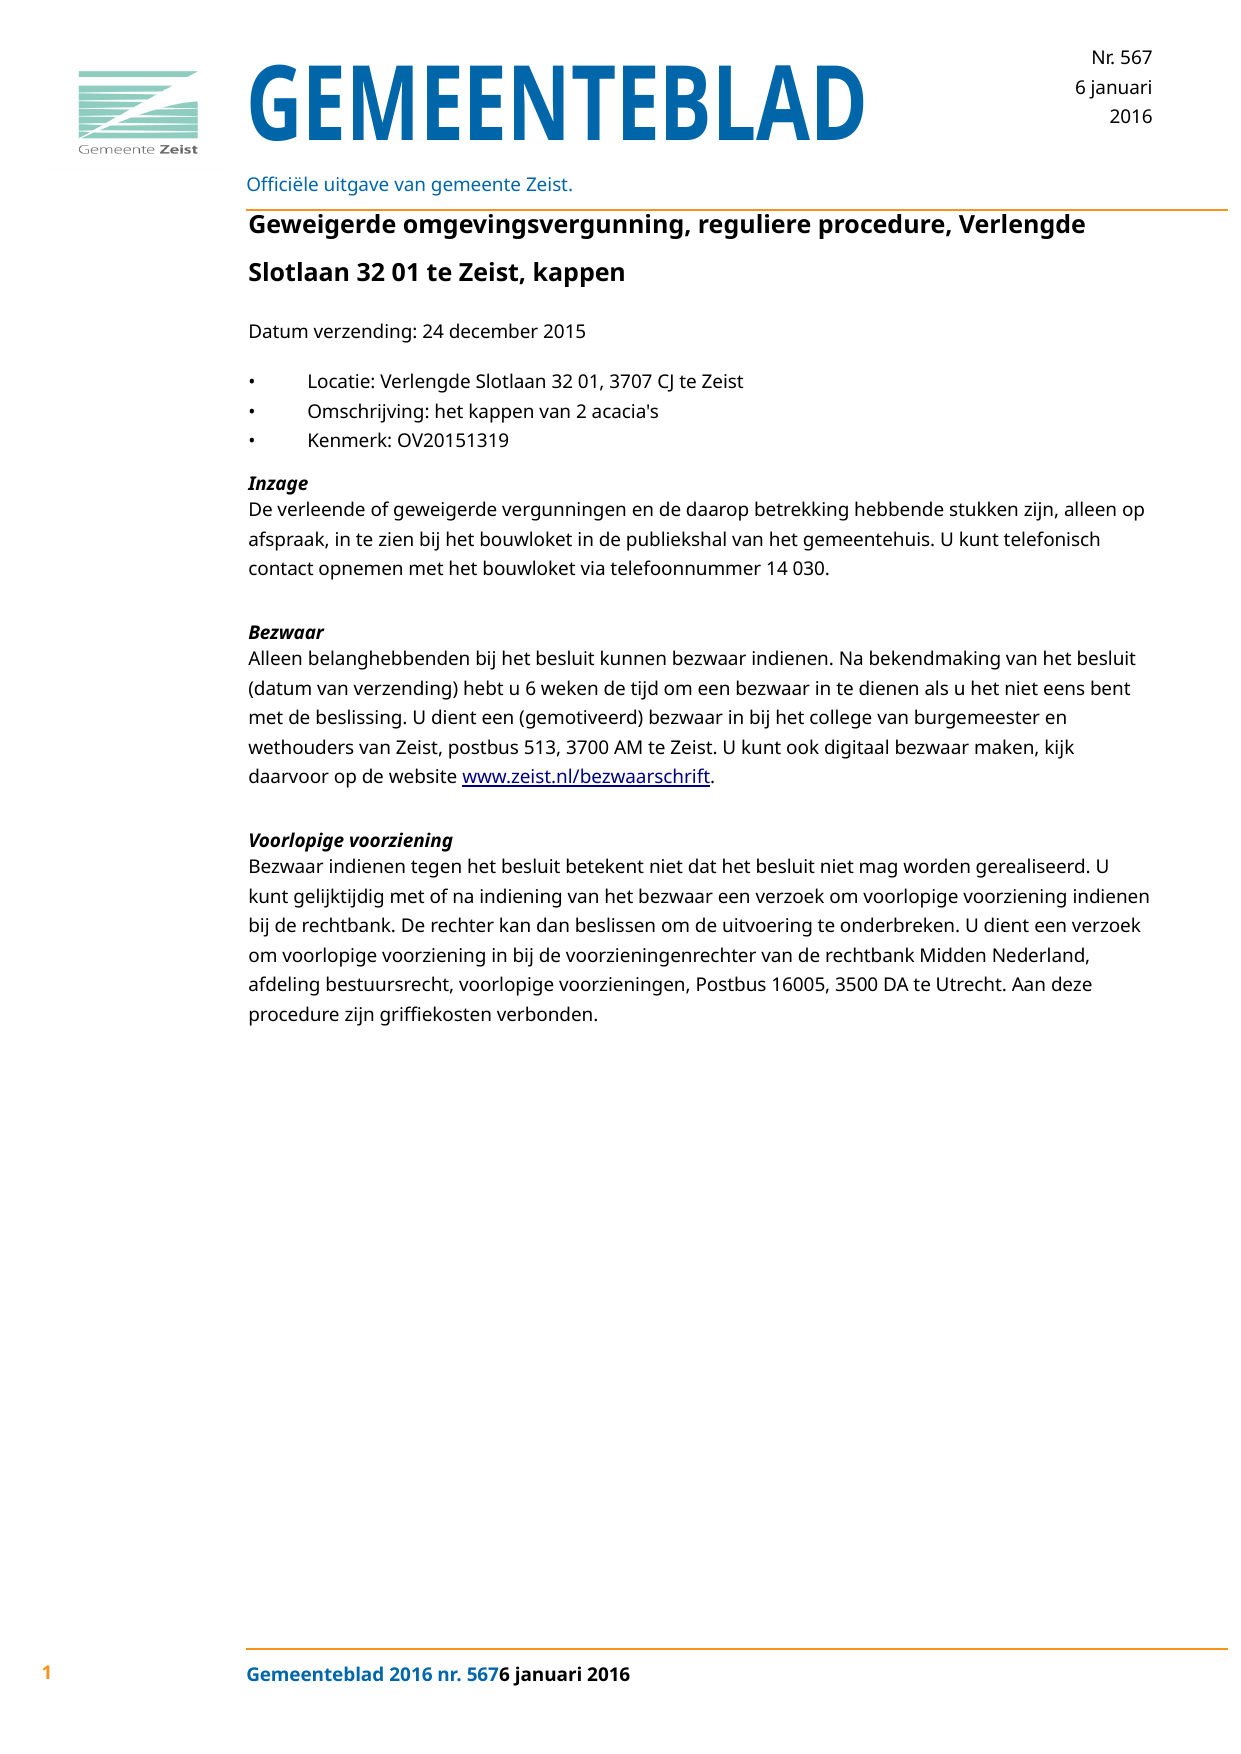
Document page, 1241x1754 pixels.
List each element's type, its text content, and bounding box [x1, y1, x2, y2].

picture [41, 47, 231, 172]
text Inzage [248, 471, 1152, 496]
text Voorlopige voorziening [248, 827, 1152, 853]
text Bezwaar [248, 619, 1152, 645]
list Omschrijving: het kappen van 2 acacia's [248, 398, 1152, 424]
text Bezwaar indienen tegen het besluit betekent niet dat het besluit niet mag worden gerealiseerd. U kunt gelijktijdig met of na indiening van het bezwaar een verzoek om voorlopige voorziening indienen bij de rechtbank. De rechter kan dan beslissen om de uitvoering te onderbreken. U dient een verzoek om voorlopige voorziening in bij de voorzieningenrechter van de rechtbank Midden Nederland, afdeling bestuursrecht, voorlopige voorzieningen, Postbus 16005, 3500 DA te Utrecht. Aan deze procedure zijn griffiekosten verbonden. [248, 853, 1152, 1027]
list Kenmerk: OV20151319 [248, 427, 1152, 453]
text Alleen belanghebbenden bij het besluit kunnen bezwaar indienen. Na bekendmaking van het besluit (datum van verzending) hebt u 6 weken de tijd om een bezwaar in te dienen als u het niet eens bent met de beslissing. U dient een (gemotiveerd) bezwaar in bij het college van burgemeester en wethouders van Zeist, postbus 513, 3700 AM te Zeist. U kunt ook digitaal bezwaar maken, kijk daarvoor op de website www.zeist.nl/bezwaarschrift. [248, 645, 1152, 789]
text Geweigerde omgevingsvergunning, reguliere procedure, Verlengde Slotlaan 32 01 te Zeist, kappen [248, 211, 1152, 288]
text Datum verzending: 24 december 2015 [248, 318, 1152, 344]
text De verleende of geweigerde vergunningen en de daarop betrekking hebbende stukken zijn, alleen op afspraak, in te zien bij het bouwloket in de publiekshal van het gemeentehuis. U kunt telefonisch contact opnemen met het bouwloket via telefoonnummer 14 030. [248, 496, 1152, 581]
list Locatie: Verlengde Slotlaan 32 01, 3707 CJ te Zeist [248, 368, 1152, 394]
